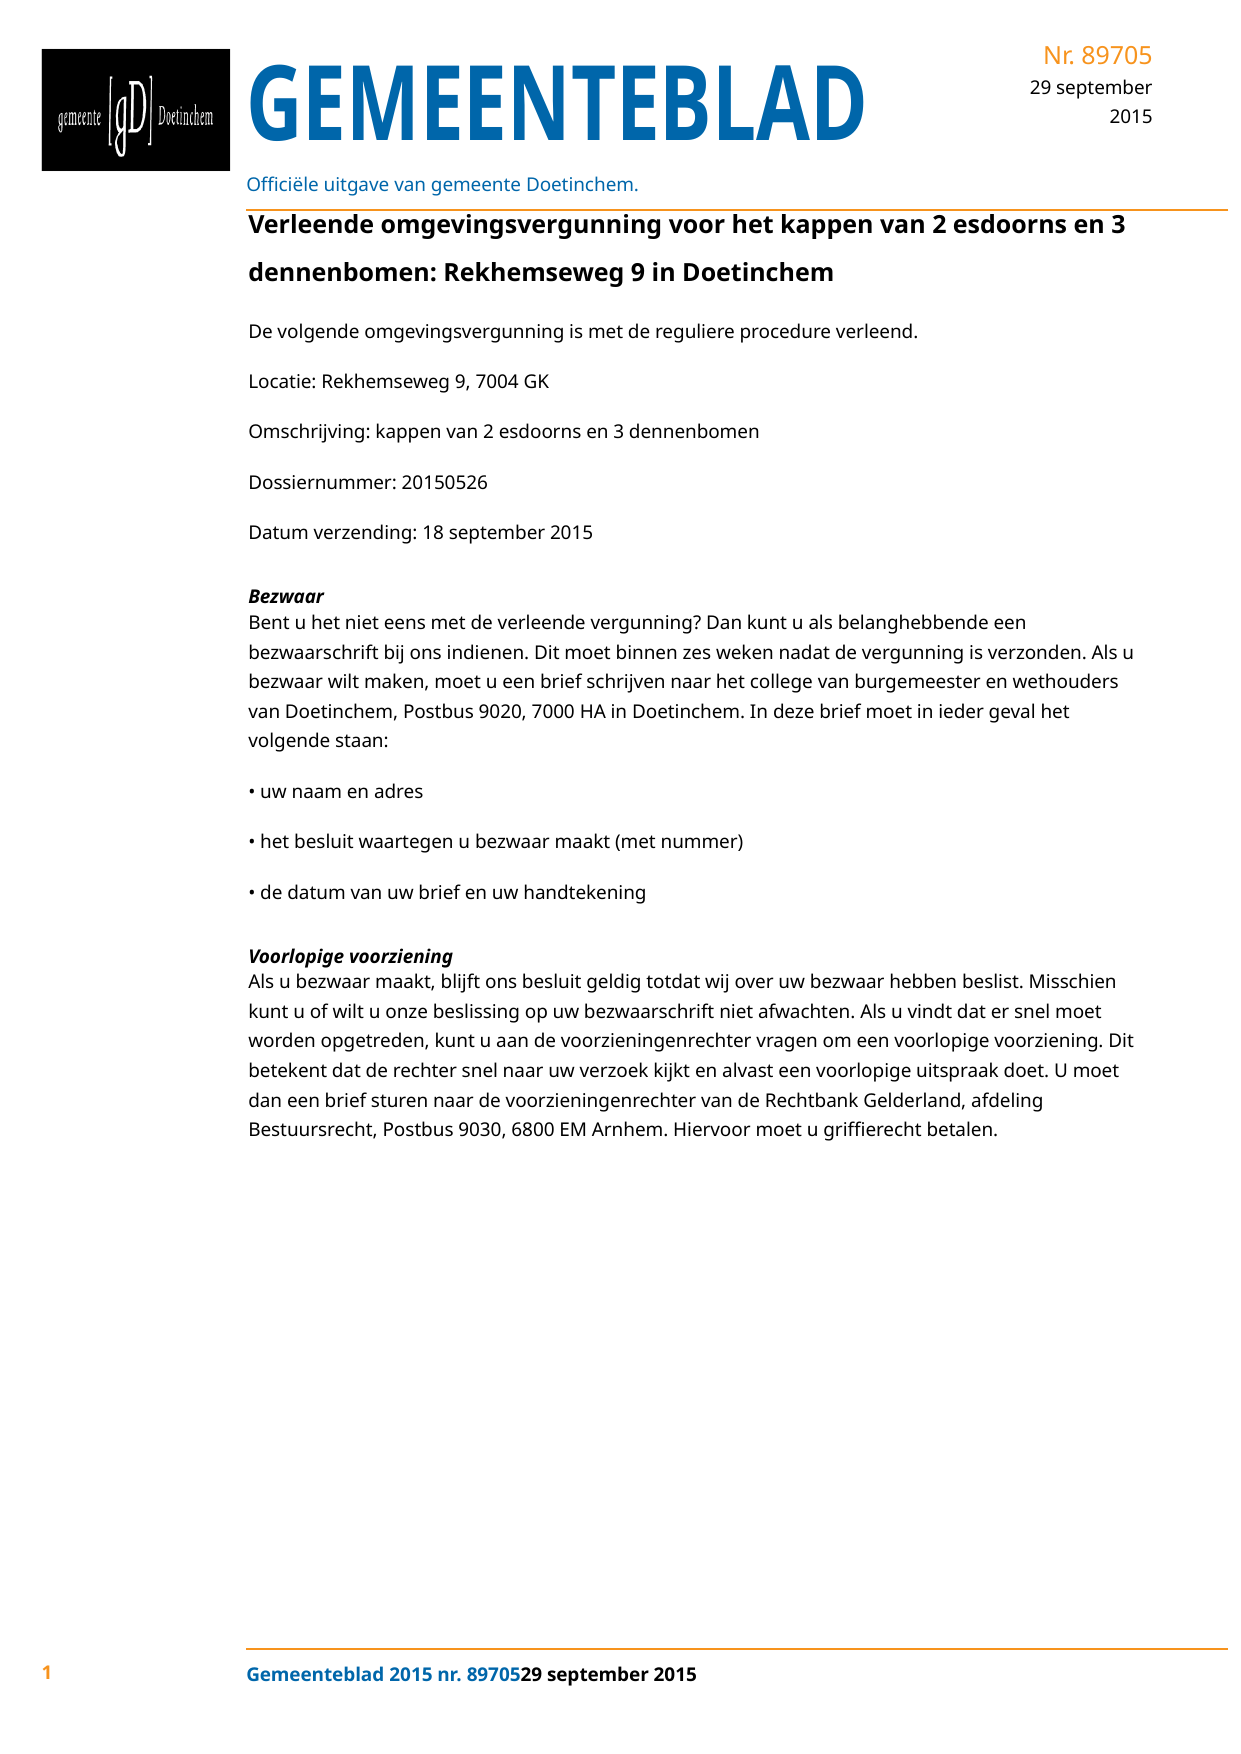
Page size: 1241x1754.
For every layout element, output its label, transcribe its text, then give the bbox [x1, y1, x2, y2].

text • uw naam en adres [248, 778, 1152, 804]
text Omschrijving: kappen van 2 esdoorns en 3 dennenbomen [248, 419, 1152, 444]
text De volgende omgevingsvergunning is met de reguliere procedure verleend. [248, 318, 1152, 344]
text Verleende omgevingsvergunning voor het kappen van 2 esdoorns en 3 dennenbomen: Rekhemseweg 9 in Doetinchem [248, 211, 1152, 288]
picture [41, 47, 231, 172]
text Als u bezwaar maakt, blijft ons besluit geldig totdat wij over uw bezwaar hebben beslist. Misschien kunt u of wilt u onze beslissing op uw bezwaarschrift niet afwachten. Als u vindt dat er snel moet worden opgetreden, kunt u aan de voorzieningenrechter vragen om een voorlopige voorziening. Dit betekent dat de rechter snel naar uw verzoek kijkt en alvast een voorlopige uitspraak doet. U moet dan een brief sturen naar de voorzieningenrechter van de Rechtbank Gelderland, afdeling Bestuursrecht, Postbus 9030, 6800 EM Arnhem. Hiervoor moet u griffierecht betalen. [248, 968, 1152, 1142]
text • de datum van uw brief en uw handtekening [248, 879, 1152, 904]
text Bezwaar [248, 583, 1152, 609]
text Locatie: Rekhemseweg 9, 7004 GK [248, 368, 1152, 394]
text Datum verzending: 18 september 2015 [248, 519, 1152, 545]
text Dossiernummer: 20150526 [248, 469, 1152, 495]
text • het besluit waartegen u bezwaar maakt (met nummer) [248, 828, 1152, 854]
text Bent u het niet eens met de verleende vergunning? Dan kunt u als belanghebbende een bezwaarschrift bij ons indienen. Dit moet binnen zes weken nadat de vergunning is verzonden. Als u bezwaar wilt maken, moet u een brief schrijven naar het college van burgemeester en wethouders van Doetinchem, Postbus 9020, 7000 HA in Doetinchem. In deze brief moet in ieder geval het volgende staan: [248, 609, 1152, 753]
text Voorlopige voorziening [248, 943, 1152, 968]
